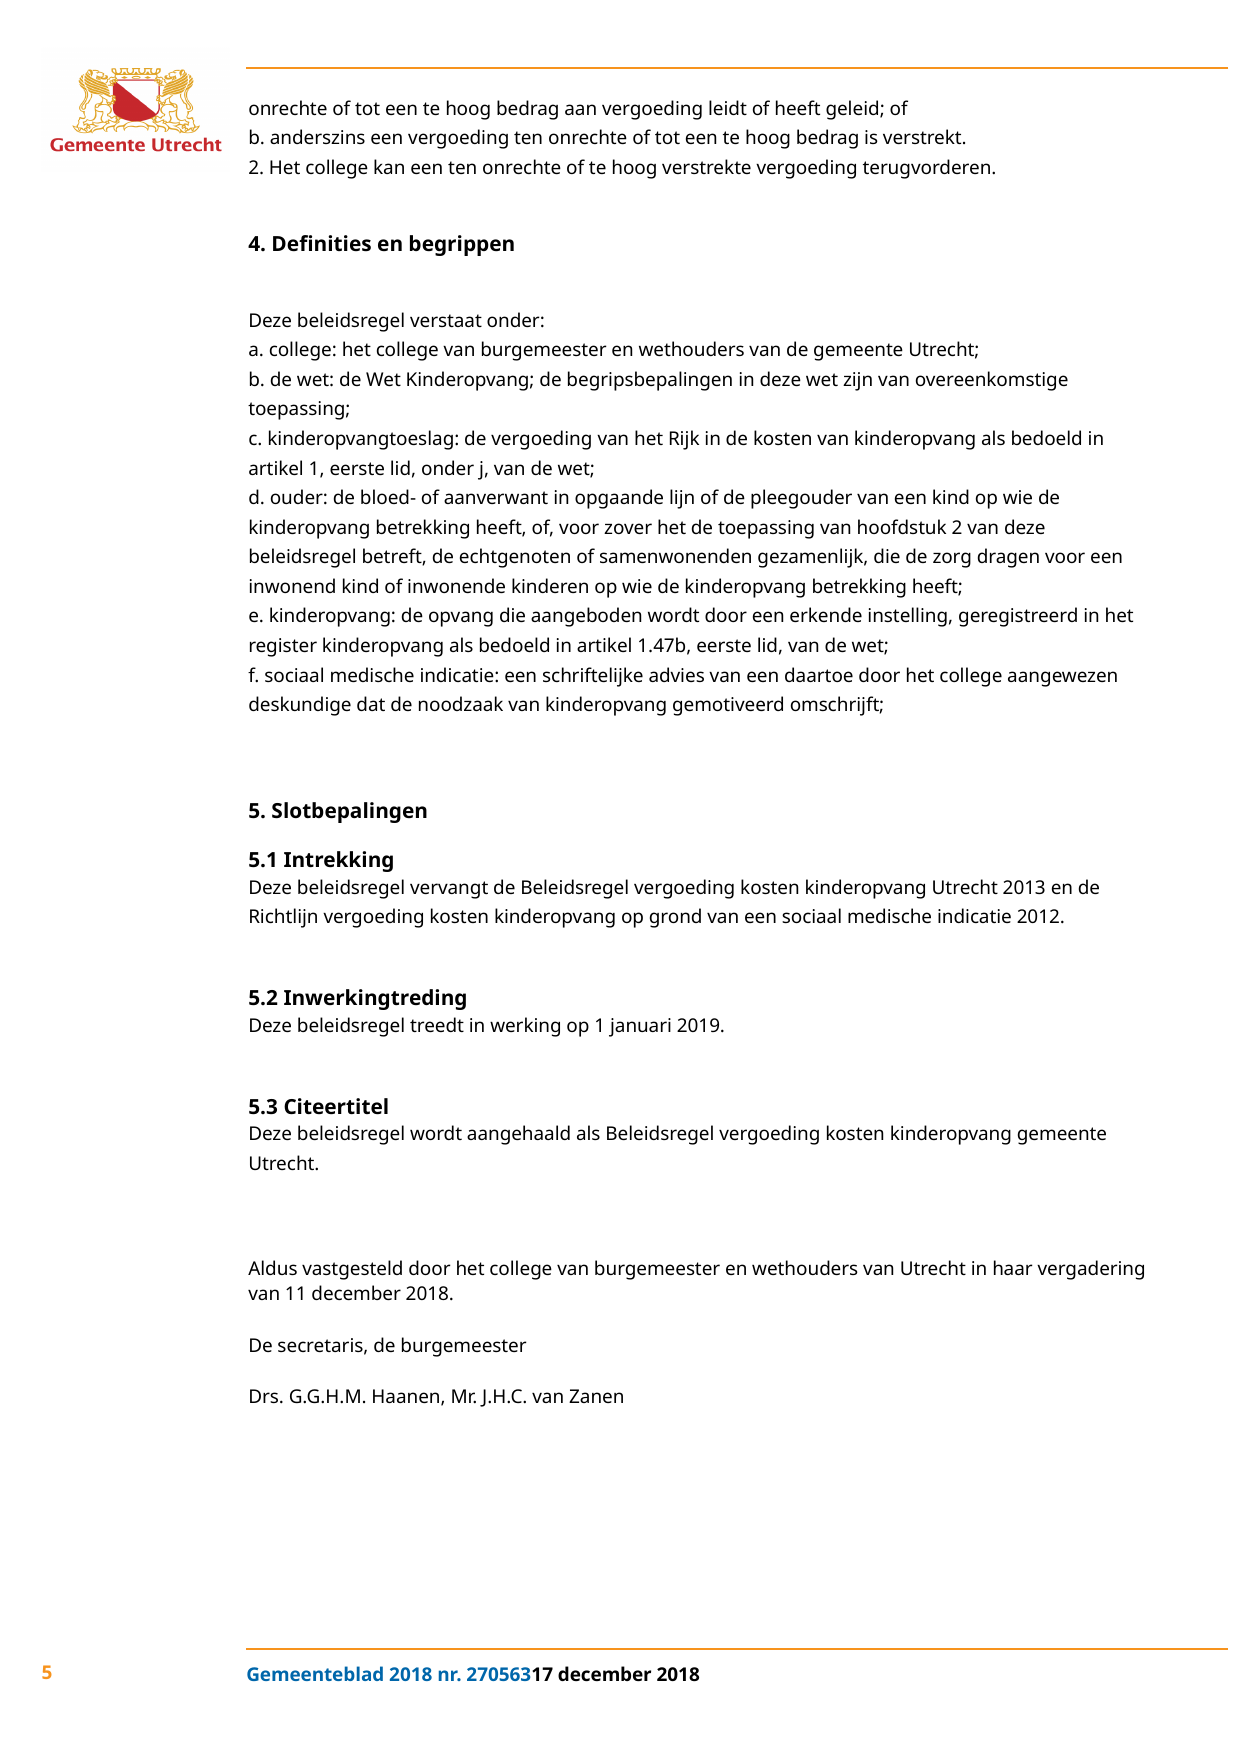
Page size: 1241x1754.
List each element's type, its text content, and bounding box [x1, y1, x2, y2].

text 2. Het college kan een ten onrechte of te hoog verstrekte vergoeding terugvorderen. [248, 154, 1152, 180]
text 5.1 Intrekking [248, 846, 1152, 874]
text f. sociaal medische indicatie: een schriftelijke advies van een daartoe door het college aangewezen deskundige dat de noodzaak van kinderopvang gemotiveerd omschrijft; [248, 662, 1152, 717]
text a. college: het college van burgemeester en wethouders van de gemeente Utrecht; [248, 336, 1152, 362]
text Deze beleidsregel wordt aangehaald als Beleidsregel vergoeding kosten kinderopvang gemeente Utrecht. [248, 1120, 1152, 1176]
text Aldus vastgesteld door het college van burgemeester en wethouders van Utrecht in haar vergadering van 11 december 2018. [248, 1255, 1152, 1306]
text 5.2 Inwerkingtreding [248, 983, 1152, 1012]
text Deze beleidsregel treedt in werking op 1 januari 2019. [248, 1012, 1152, 1038]
picture [41, 47, 231, 172]
text De secretaris, de burgemeester [248, 1332, 1152, 1358]
text b. de wet: de Wet Kinderopvang; de begripsbepalingen in deze wet zijn van overeenkomstige toepassing; [248, 366, 1152, 421]
text c. kinderopvangtoeslag: de vergoeding van het Rijk in de kosten van kinderopvang als bedoeld in artikel 1, eerste lid, onder j, van de wet; [248, 425, 1152, 481]
text Drs. G.G.H.M. Haanen, Mr. J.H.C. van Zanen [248, 1383, 1152, 1409]
text 4. Definities en begrippen [248, 229, 1152, 258]
text d. ouder: de bloed- of aanverwant in opgaande lijn of de pleegouder van een kind op wie de kinderopvang betrekking heeft, of, voor zover het de toepassing van hoofdstuk 2 van deze beleidsregel betreft, de echtgenoten of samenwonenden gezamenlijk, die de zorg dragen voor een inwonend kind of inwonende kinderen op wie de kinderopvang betrekking heeft; [248, 484, 1152, 599]
text b. anderszins een vergoeding ten onrechte of tot een te hoog bedrag is verstrekt. [248, 124, 1152, 150]
text Deze beleidsregel verstaat onder: [248, 307, 1152, 333]
text e. kinderopvang: de opvang die aangeboden wordt door een erkende instelling, geregistreerd in het register kinderopvang als bedoeld in artikel 1.47b, eerste lid, van de wet; [248, 603, 1152, 658]
text 5. Slotbepalingen [248, 796, 1152, 825]
text onrechte of tot een te hoog bedrag aan vergoeding leidt of heeft geleid; of [248, 95, 1152, 121]
text 5.3 Citeertitel [248, 1092, 1152, 1120]
text Deze beleidsregel vervangt de Beleidsregel vergoeding kosten kinderopvang Utrecht 2013 en de Richtlijn vergoeding kosten kinderopvang op grond van een sociaal medische indicatie 2012. [248, 874, 1152, 929]
